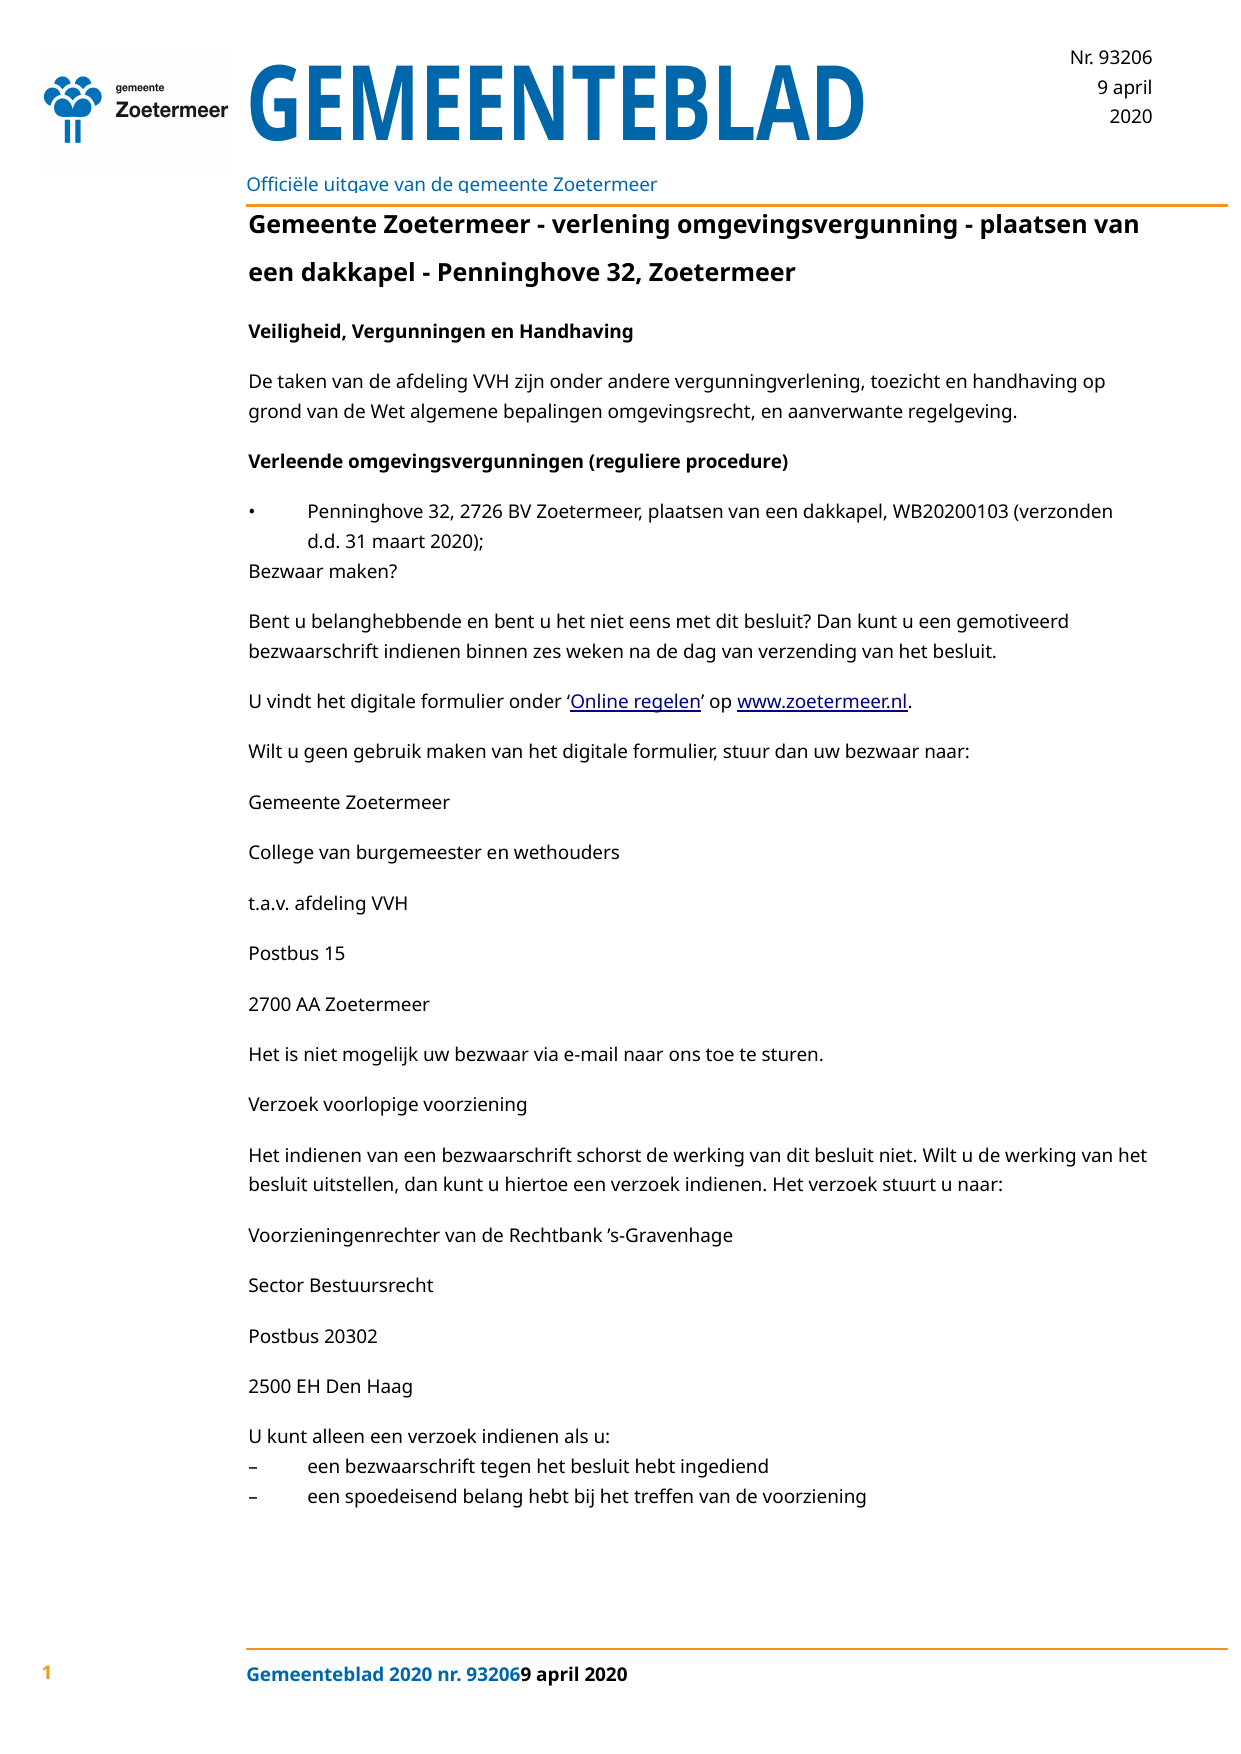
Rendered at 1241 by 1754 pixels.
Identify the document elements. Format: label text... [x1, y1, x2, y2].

text Verleende omgevingsvergunningen (reguliere procedure) [248, 448, 1152, 474]
list Penninghove 32, 2726 BV Zoetermeer, plaatsen van een dakkapel, WB20200103 (verzonden d.d. 31 maart 2020); [248, 499, 1152, 554]
picture [41, 47, 231, 172]
text Postbus 20302 [248, 1323, 1152, 1349]
text 2500 EH Den Haag [248, 1373, 1152, 1399]
text Wilt u geen gebruik maken van het digitale formulier, stuur dan uw bezwaar naar: [248, 739, 1152, 764]
list een bezwaarschrift tegen het besluit hebt ingediend [248, 1453, 1152, 1479]
text 2700 AA Zoetermeer [248, 991, 1152, 1017]
text Sector Bestuursrecht [248, 1272, 1152, 1298]
text U vindt het digitale formulier onder ‘Online regelen’ op www.zoetermeer.nl. [248, 688, 1152, 714]
text Veiligheid, Vergunningen en Handhaving [248, 318, 1152, 344]
text Verzoek voorlopige voorziening [248, 1092, 1152, 1117]
text De taken van de afdeling VVH zijn onder andere vergunningverlening, toezicht en handhaving op grond van de Wet algemene bepalingen omgevingsrecht, en aanverwante regelgeving. [248, 368, 1152, 424]
text Het is niet mogelijk uw bezwaar via e-mail naar ons toe te sturen. [248, 1041, 1152, 1067]
text Bezwaar maken? [248, 558, 1152, 584]
text Bent u belanghebbende en bent u het niet eens met dit besluit? Dan kunt u een gemotiveerd bezwaarschrift indienen binnen zes weken na de dag van verzending van het besluit. [248, 608, 1152, 664]
text U kunt alleen een verzoek indienen als u: [248, 1424, 1152, 1449]
text College van burgemeester en wethouders [248, 839, 1152, 865]
text Het indienen van een bezwaarschrift schorst de werking van dit besluit niet. Wilt u de werking van het besluit uitstellen, dan kunt u hiertoe een verzoek indienen. Het verzoek stuurt u naar: [248, 1142, 1152, 1197]
list een spoedeisend belang hebt bij het treffen van de voorziening [248, 1483, 1152, 1509]
text Gemeente Zoetermeer - verlening omgevingsvergunning - plaatsen van een dakkapel - Penninghove 32, Zoetermeer [248, 207, 1152, 288]
text Postbus 15 [248, 940, 1152, 966]
text Voorzieningenrechter van de Rechtbank ’s-Gravenhage [248, 1222, 1152, 1248]
text Gemeente Zoetermeer [248, 789, 1152, 815]
text t.a.v. afdeling VVH [248, 890, 1152, 916]
